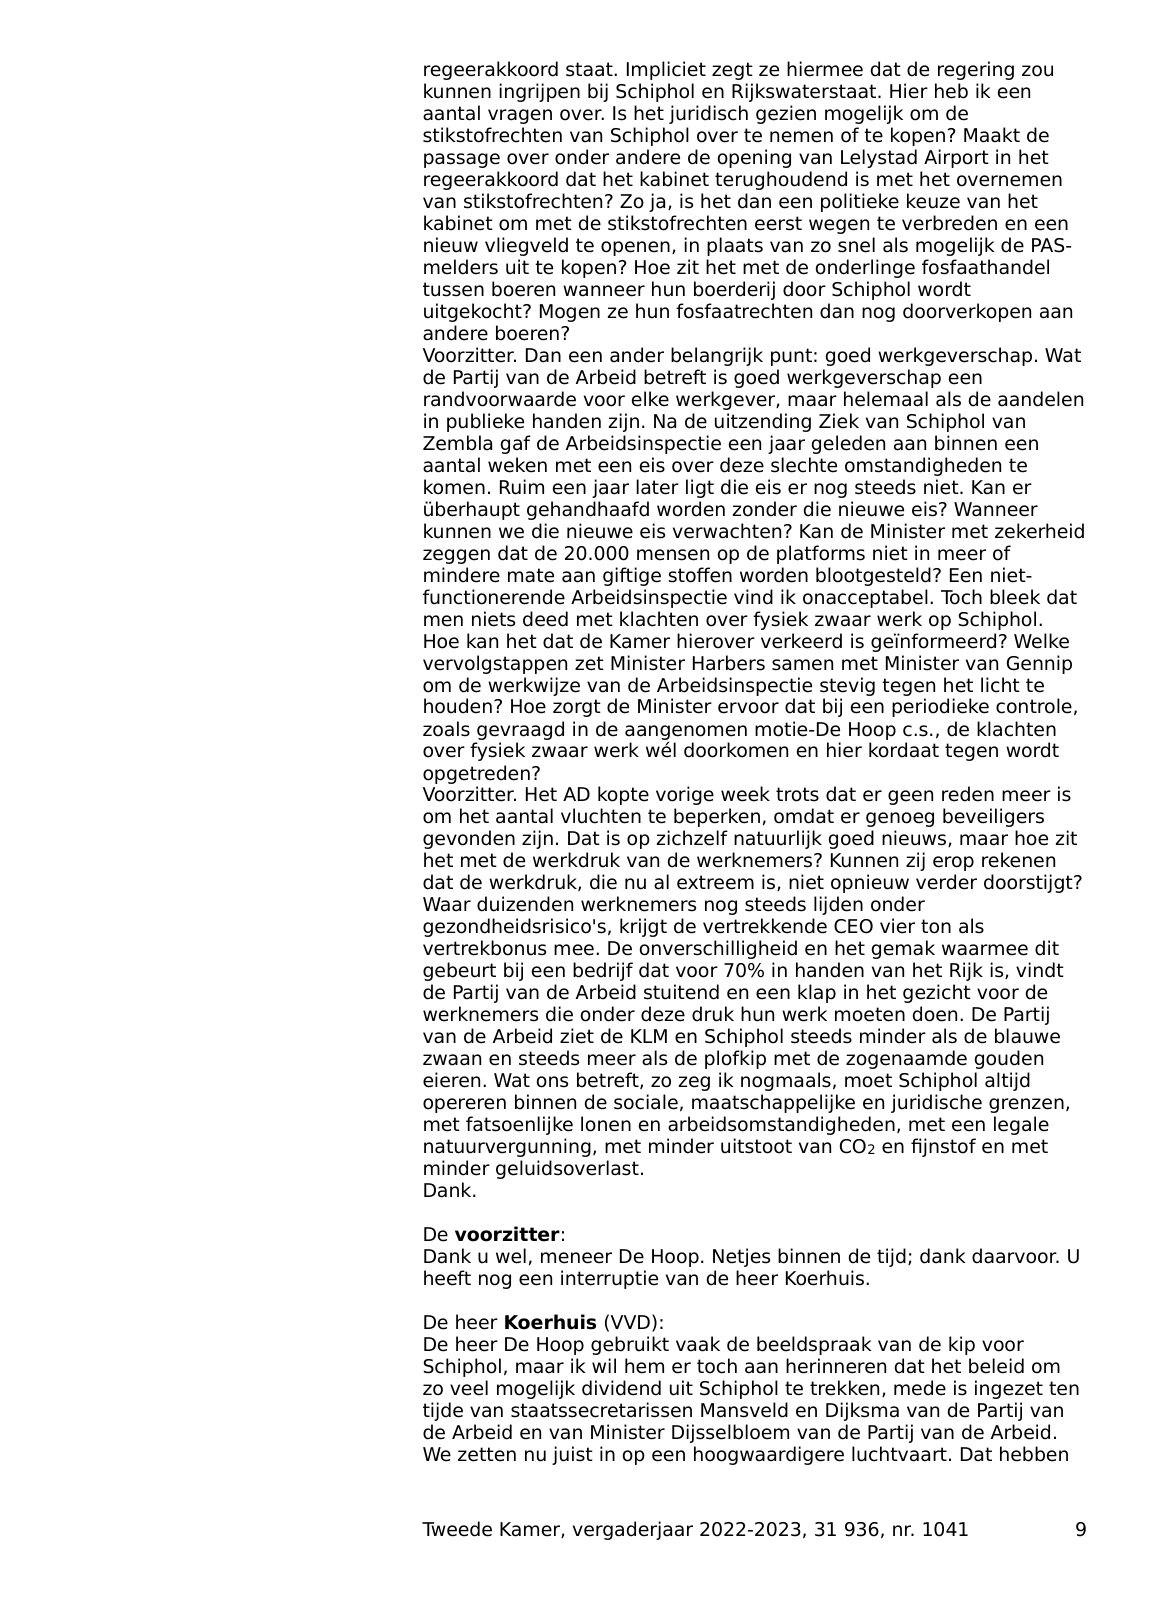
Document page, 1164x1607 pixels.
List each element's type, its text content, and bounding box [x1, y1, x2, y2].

text De heer Koerhuis (VVD): [422, 1312, 1087, 1334]
text Voorzitter. Dan een ander belangrijk punt: goed werkgeverschap. Wat de Partij van de Arbeid betreft is goed werkgeverschap een randvoorwaarde voor elke werkgever, maar helemaal als de aandelen in publieke handen zijn. Na de uitzending Ziek van Schiphol van Zembla gaf de Arbeidsinspectie een jaar geleden aan binnen een aantal weken met een eis over deze slechte omstandigheden te komen. Ruim een jaar later ligt die eis er nog steeds niet. Kan er überhaupt gehandhaafd worden zonder die nieuwe eis? Wanneer kunnen we die nieuwe eis verwachten? Kan de Minister met zekerheid zeggen dat de 20.000 mensen op de platforms niet in meer of mindere mate aan giftige stoffen worden blootgesteld? Een niet-functionerende Arbeidsinspectie vind ik onacceptabel. Toch bleek dat men niets deed met klachten over fysiek zwaar werk op Schiphol. Hoe kan het dat de Kamer hierover verkeerd is geïnformeerd? Welke vervolgstappen zet Minister Harbers samen met Minister van Gennip om de werkwijze van de Arbeidsinspectie stevig tegen het licht te houden? Hoe zorgt de Minister ervoor dat bij een periodieke controle, zoals gevraagd in de aangenomen motie-De Hoop c.s., de klachten over fysiek zwaar werk wél doorkomen en hier kordaat tegen wordt opgetreden? [422, 345, 1087, 784]
text Dank u wel, meneer De Hoop. Netjes binnen de tijd; dank daarvoor. U heeft nog een interruptie van de heer Koerhuis. [422, 1246, 1087, 1290]
text De heer De Hoop gebruikt vaak de beeldspraak van de kip voor Schiphol, maar ik wil hem er toch aan herinneren dat het beleid om zo veel mogelijk dividend uit Schiphol te trekken, mede is ingezet ten tijde van staatssecretarissen Mansveld en Dijksma van de Partij van de Arbeid en van Minister Dijsselbloem van de Partij van de Arbeid. We zetten nu juist in op een hoogwaardigere luchtvaart. Dat hebben [422, 1334, 1087, 1466]
text Voorzitter. Het AD kopte vorige week trots dat er geen reden meer is om het aantal vluchten te beperken, omdat er genoeg beveiligers gevonden zijn. Dat is op zichzelf natuurlijk goed nieuws, maar hoe zit het met de werkdruk van de werknemers? Kunnen zij erop rekenen dat de werkdruk, die nu al extreem is, niet opnieuw verder doorstijgt? Waar duizenden werknemers nog steeds lijden onder gezondheidsrisico's, krijgt de vertrekkende CEO vier ton als vertrekbonus mee. De onverschilligheid en het gemak waarmee dit gebeurt bij een bedrijf dat voor 70% in handen van het Rijk is, vindt de Partij van de Arbeid stuitend en een klap in het gezicht voor de werknemers die onder deze druk hun werk moeten doen. De Partij van de Arbeid ziet de KLM en Schiphol steeds minder als de blauwe zwaan en steeds meer als de plofkip met de zogenaamde gouden eieren. Wat ons betreft, zo zeg ik nogmaals, moet Schiphol altijd opereren binnen de sociale, maatschappelijke en juridische grenzen, met fatsoenlijke lonen en arbeidsomstandigheden, met een legale natuurvergunning, met minder uitstoot van CO2 en fijnstof en met minder geluidsoverlast. [422, 784, 1087, 1180]
text De voorzitter: [422, 1224, 1087, 1246]
text regeerakkoord staat. Impliciet zegt ze hiermee dat de regering zou kunnen ingrijpen bij Schiphol en Rijkswaterstaat. Hier heb ik een aantal vragen over. Is het juridisch gezien mogelijk om de stikstofrechten van Schiphol over te nemen of te kopen? Maakt de passage over onder andere de opening van Lelystad Airport in het regeerakkoord dat het kabinet terughoudend is met het overnemen van stikstofrechten? Zo ja, is het dan een politieke keuze van het kabinet om met de stikstofrechten eerst wegen te verbreden en een nieuw vliegveld te openen, in plaats van zo snel als mogelijk de PAS-melders uit te kopen? Hoe zit het met de onderlinge fosfaathandel tussen boeren wanneer hun boerderij door Schiphol wordt uitgekocht? Mogen ze hun fosfaatrechten dan nog doorverkopen aan andere boeren? [422, 59, 1087, 345]
text Dank. [422, 1180, 1087, 1202]
